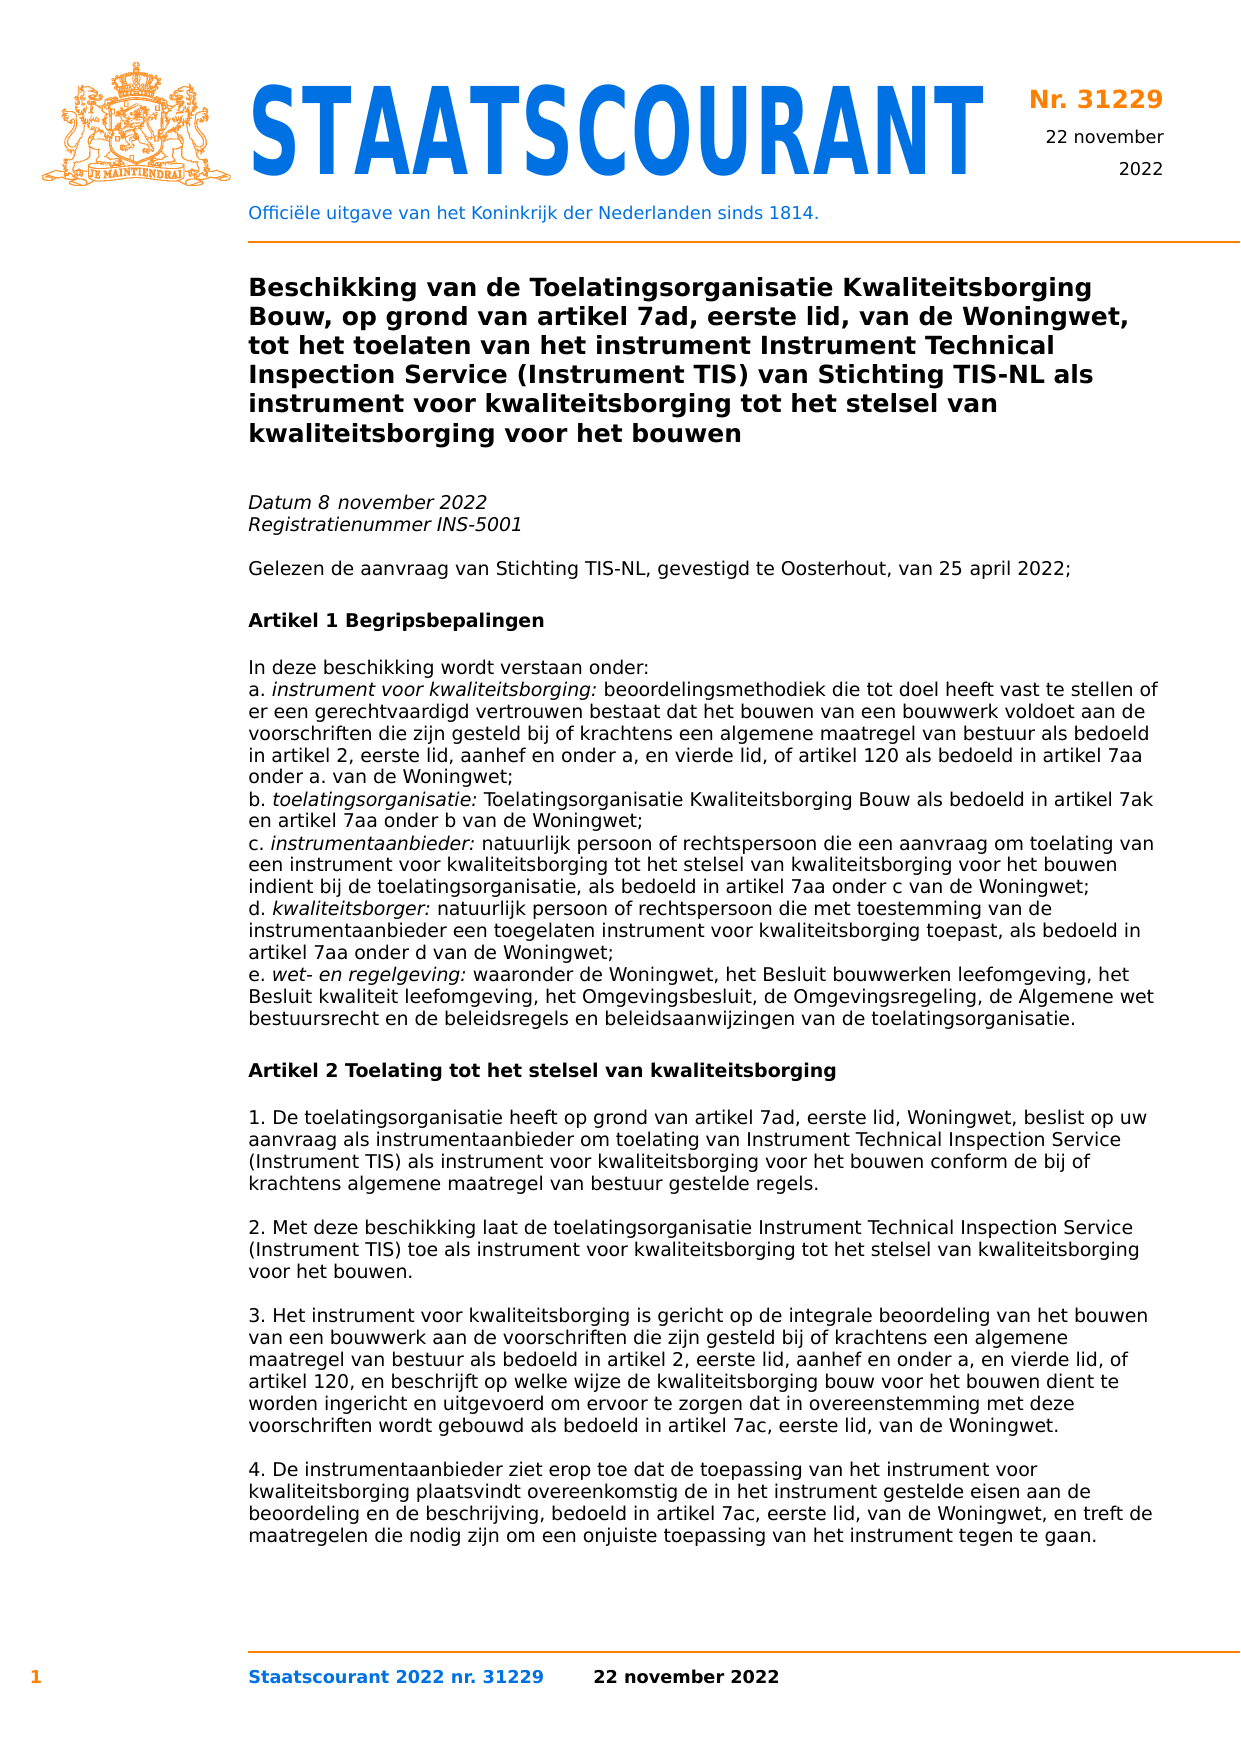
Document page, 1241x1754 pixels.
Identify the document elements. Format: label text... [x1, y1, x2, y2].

text 2. Met deze beschikking laat de toelatingsorganisatie Instrument Technical Inspection Service (Instrument TIS) toe als instrument voor kwaliteitsborging tot het stelsel van kwaliteitsborging voor het bouwen. [248, 1217, 1163, 1283]
text Gelezen de aanvraag van Stichting TIS-NL, gevestigd te Oosterhout, van 25 april 2022; [248, 558, 1163, 579]
table_cell Officiële uitgave van het Koninkrijk der Nederlanden sinds 1814. [248, 203, 1240, 241]
text Datum 8 november 2022 [248, 492, 1163, 514]
text a. instrument voor kwaliteitsborging: beoordelingsmethodiek die tot doel heeft vast te stellen of er een gerechtvaardigd vertrouwen bestaat dat het bouwen van een bouwwerk voldoet aan de voorschriften die zijn gesteld bij of krachtens een algemene maatregel van bestuur als bedoeld in artikel 2, eerste lid, aanhef en onder a, en vierde lid, of artikel 120 als bedoeld in artikel 7aa onder a. van de Woningwet; [248, 678, 1163, 788]
table_header Nr. 31229 [998, 62, 1240, 121]
subtitle Artikel 1 Begripsbepalingen [248, 609, 1163, 632]
text Registratienummer INS-5001 [248, 514, 1163, 536]
subtitle Beschikking van de Toelatingsorganisatie Kwaliteitsborging Bouw, op grond van artikel 7ad, eerste lid, van de Woningwet, tot het toelaten van het instrument Instrument Technical Inspection Service (Instrument TIS) van Stichting TIS-NL als instrument voor kwaliteitsborging tot het stelsel van kwaliteitsborging voor het bouwen [248, 273, 1163, 448]
table_cell 22 november [998, 121, 1240, 153]
subtitle Artikel 2 Toelating tot het stelsel van kwaliteitsborging [248, 1060, 1163, 1082]
picture [41, 62, 231, 186]
text 4. De instrumentaanbieder ziet erop toe dat de toepassing van het instrument voor kwaliteitsborging plaatsvindt overeenkomstig de in het instrument gestelde eisen aan de beoordeling en de beschrijving, bedoeld in artikel 7ac, eerste lid, van de Woningwet, en treft de maatregelen die nodig zijn om een onjuiste toepassing van het instrument tegen te gaan. [248, 1458, 1163, 1546]
text d. kwaliteitsborger: natuurlijk persoon of rechtspersoon die met toestemming van de instrumentaanbieder een toegelaten instrument voor kwaliteitsborging toepast, als bedoeld in artikel 7aa onder d van de Woningwet; [248, 898, 1163, 964]
text b. toelatingsorganisatie: Toelatingsorganisatie Kwaliteitsborging Bouw als bedoeld in artikel 7ak en artikel 7aa onder b van de Woningwet; [248, 788, 1163, 832]
table_header [25, 62, 248, 241]
text In deze beschikking wordt verstaan onder: [248, 657, 1163, 678]
text 3. Het instrument voor kwaliteitsborging is gericht op de integrale beoordeling van het bouwen van een bouwwerk aan de voorschriften die zijn gesteld bij of krachtens een algemene maatregel van bestuur als bedoeld in artikel 2, eerste lid, aanhef en onder a, en vierde lid, of artikel 120, en beschrijft op welke wijze de kwaliteitsborging bouw voor het bouwen dient te worden ingericht en uitgevoerd om ervoor te zorgen dat in overeenstemming met deze voorschriften wordt gebouwd als bedoeld in artikel 7ac, eerste lid, van de Woningwet. [248, 1305, 1163, 1437]
table_cell 2022 [998, 153, 1240, 203]
text c. instrumentaanbieder: natuurlijk persoon of rechtspersoon die een aanvraag om toelating van een instrument voor kwaliteitsborging tot het stelsel van kwaliteitsborging voor het bouwen indient bij de toelatingsorganisatie, als bedoeld in artikel 7aa onder c van de Woningwet; [248, 832, 1163, 898]
text e. wet- en regelgeving: waaronder de Woningwet, het Besluit bouwwerken leefomgeving, het Besluit kwaliteit leefomgeving, het Omgevingsbesluit, de Omgevingsregeling, de Algemene wet bestuursrecht en de beleidsregels en beleidsaanwijzingen van de toelatingsorganisatie. [248, 964, 1163, 1030]
table_header STAATSCOURANT [248, 62, 998, 203]
text 1. De toelatingsorganisatie heeft op grond van artikel 7ad, eerste lid, Woningwet, beslist op uw aanvraag als instrumentaanbieder om toelating van Instrument Technical Inspection Service (Instrument TIS) als instrument voor kwaliteitsborging voor het bouwen conform de bij of krachtens algemene maatregel van bestuur gestelde regels. [248, 1107, 1163, 1195]
